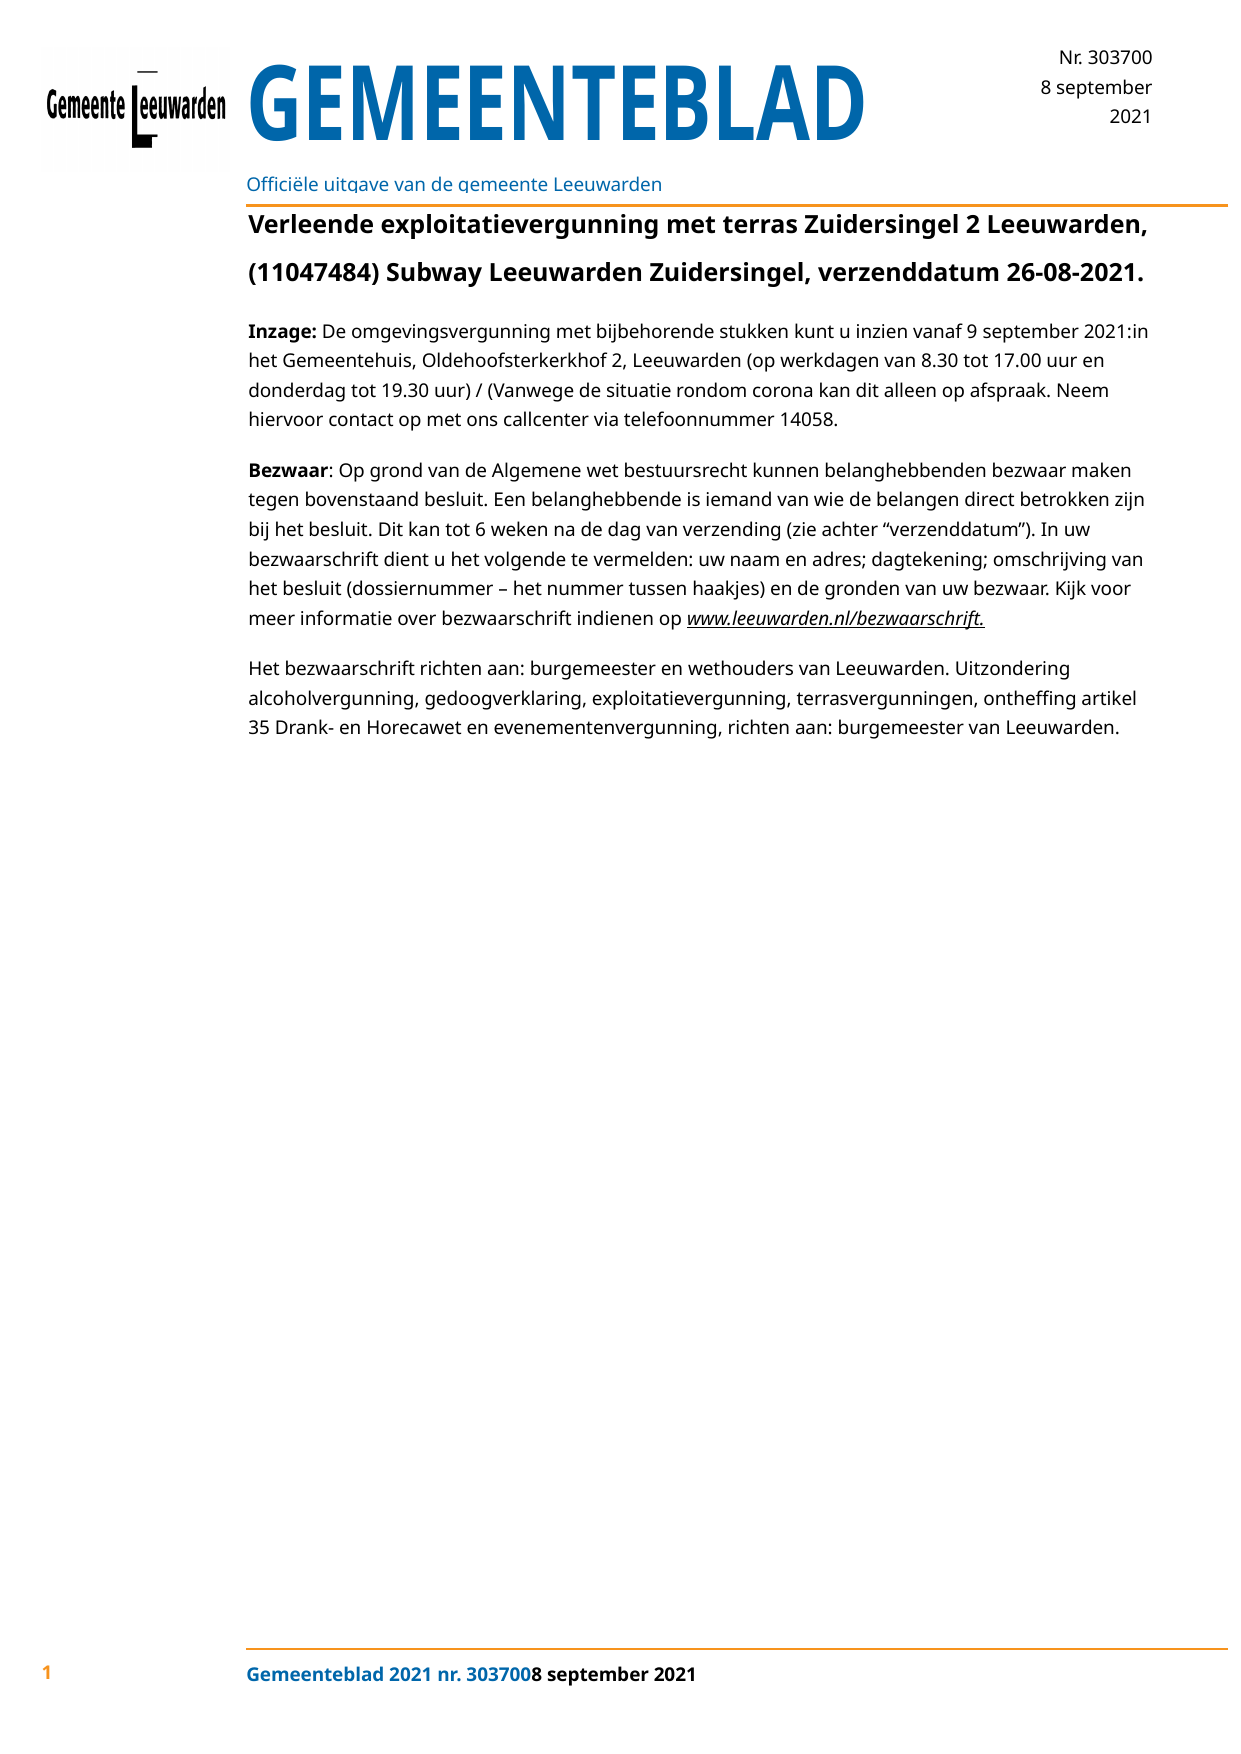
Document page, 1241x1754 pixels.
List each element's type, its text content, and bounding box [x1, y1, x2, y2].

text Het bezwaarschrift richten aan: burgemeester en wethouders van Leeuwarden. Uitzondering alcoholvergunning, gedoogverklaring, exploitatievergunning, terrasvergunningen, ontheffing artikel 35 Drank- en Horecawet en evenementenvergunning, richten aan: burgemeester van Leeuwarden. [248, 655, 1152, 740]
text Verleende exploitatievergunning met terras Zuidersingel 2 Leeuwarden, (11047484) Subway Leeuwarden Zuidersingel, verzenddatum 26-08-2021. [248, 207, 1152, 288]
text Bezwaar: Op grond van de Algemene wet bestuursrecht kunnen belanghebbenden bezwaar maken tegen bovenstaand besluit. Een belanghebbende is iemand van wie de belangen direct betrokken zijn bij het besluit. Dit kan tot 6 weken na de dag van verzending (zie achter “verzenddatum”). In uw bezwaarschrift dient u het volgende te vermelden: uw naam en adres; dagtekening; omschrijving van het besluit (dossiernummer – het nummer tussen haakjes) en de gronden van uw bezwaar. Kijk voor meer informatie over bezwaarschrift indienen op www.leeuwarden.nl/bezwaarschrift. [248, 457, 1152, 631]
picture [41, 47, 231, 172]
text Inzage: De omgevingsvergunning met bijbehorende stukken kunt u inzien vanaf 9 september 2021:in het Gemeentehuis, Oldehoofsterkerkhof 2, Leeuwarden (op werkdagen van 8.30 tot 17.00 uur en donderdag tot 19.30 uur) / (Vanwege de situatie rondom corona kan dit alleen op afspraak. Neem hiervoor contact op met ons callcenter via telefoonnummer 14058. [248, 318, 1152, 432]
